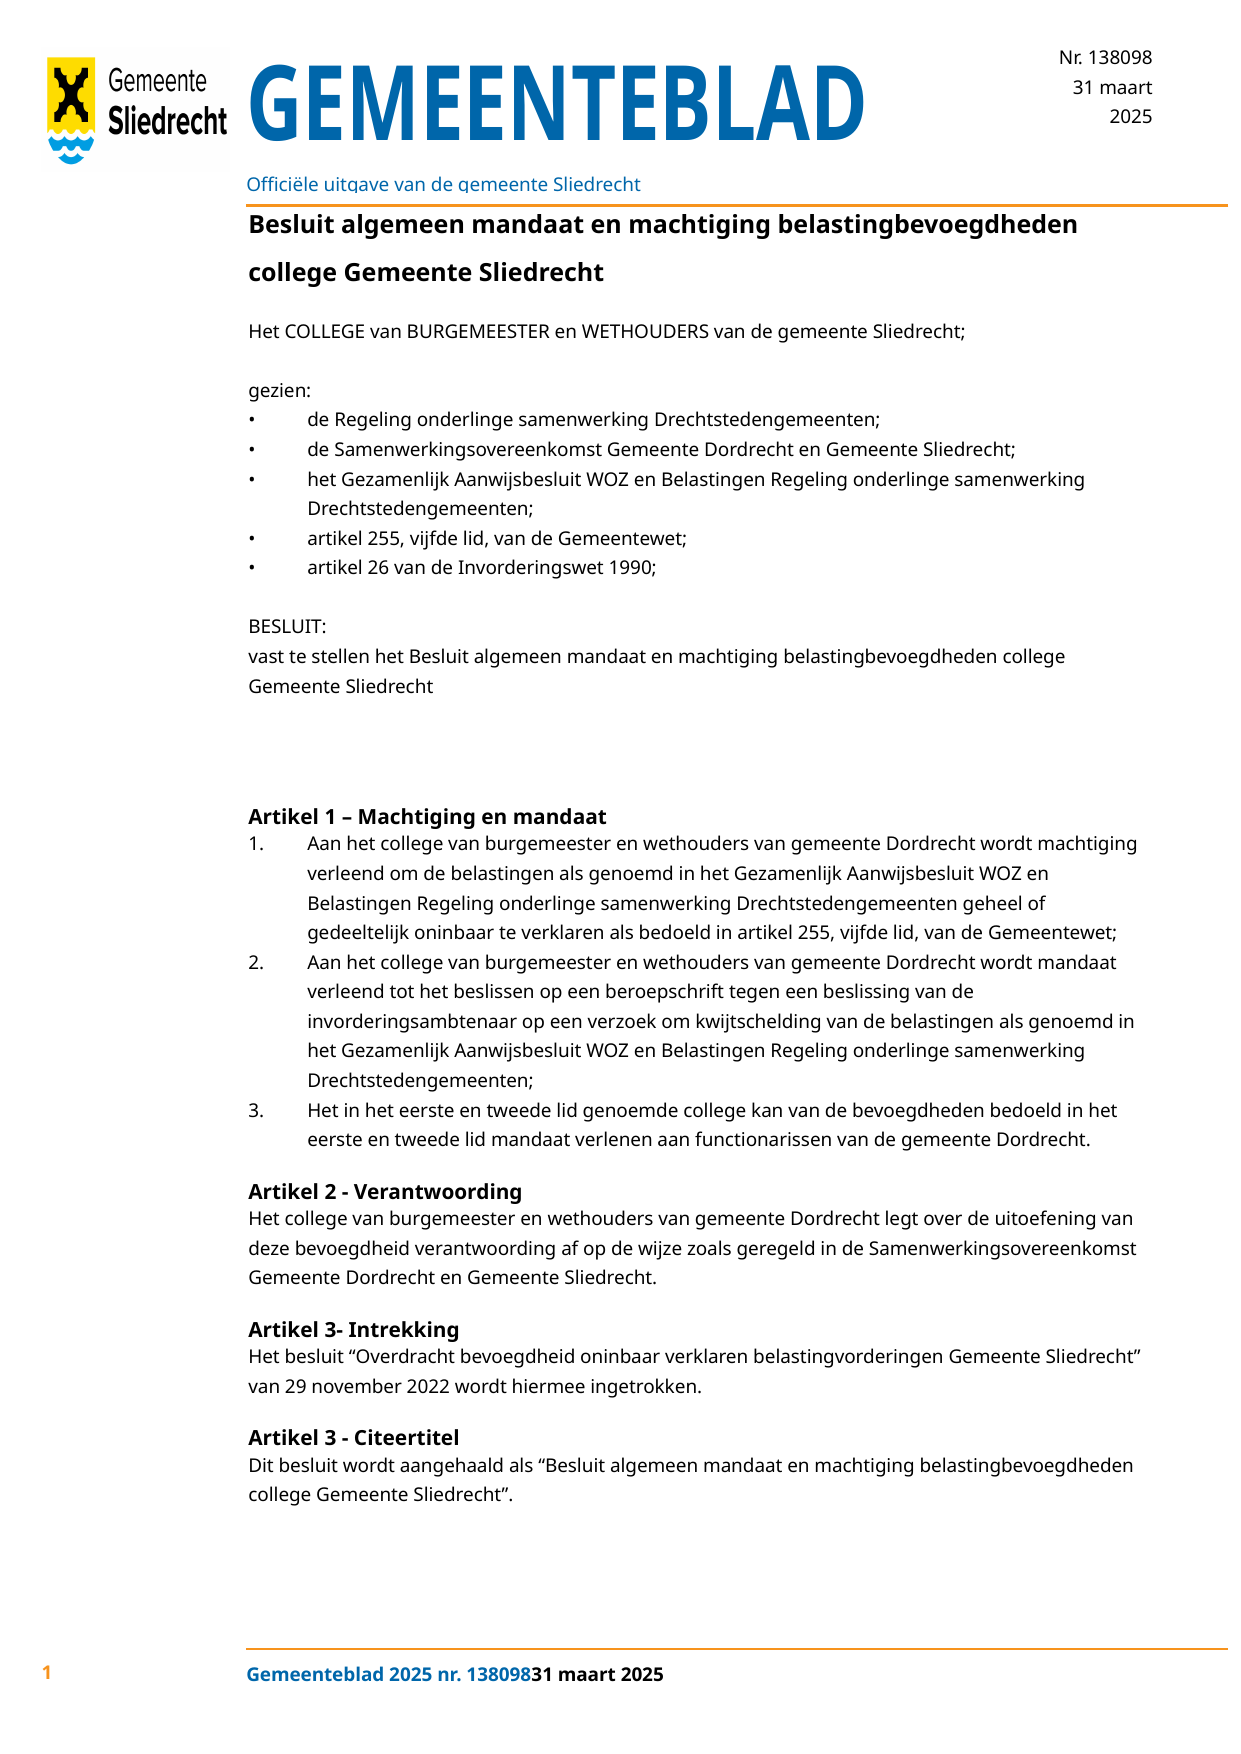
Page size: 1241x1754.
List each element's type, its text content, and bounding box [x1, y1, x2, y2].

list de Regeling onderlinge samenwerking Drechtstedengemeenten; [248, 407, 1152, 432]
list Aan het college van burgemeester en wethouders van gemeente Dordrecht wordt machtiging verleend om de belastingen als genoemd in het Gezamenlijk Aanwijsbesluit WOZ en Belastingen Regeling onderlinge samenwerking Drechtstedengemeenten geheel of gedeeltelijk oninbaar te verklaren als bedoeld in artikel 255, vijfde lid, van de Gemeentewet; [248, 831, 1152, 945]
text Artikel 1 – Machtiging en mandaat [248, 802, 1152, 831]
list het Gezamenlijk Aanwijsbesluit WOZ en Belastingen Regeling onderlinge samenwerking Drechtstedengemeenten; [248, 466, 1152, 521]
text Dit besluit wordt aangehaald als “Besluit algemeen mandaat en machtiging belastingbevoegdheden college Gemeente Sliedrecht”. [248, 1452, 1152, 1507]
picture [41, 47, 231, 172]
text Het COLLEGE van BURGEMEESTER en WETHOUDERS van de gemeente Sliedrecht; [248, 318, 1152, 344]
text vast te stellen het Besluit algemeen mandaat en machtiging belastingbevoegdheden college Gemeente Sliedrecht [248, 643, 1152, 699]
text Besluit algemeen mandaat en machtiging belastingbevoegdheden college Gemeente Sliedrecht [248, 207, 1152, 288]
list artikel 26 van de Invorderingswet 1990; [248, 554, 1152, 580]
text Artikel 2 - Verantwoording [248, 1177, 1152, 1205]
list Aan het college van burgemeester en wethouders van gemeente Dordrecht wordt mandaat verleend tot het beslissen op een beroepschrift tegen een beslissing van de invorderingsambtenaar op een verzoek om kwijtschelding van de belastingen als genoemd in het Gezamenlijk Aanwijsbesluit WOZ en Belastingen Regeling onderlinge samenwerking Drechtstedengemeenten; [248, 949, 1152, 1093]
text Het college van burgemeester en wethouders van gemeente Dordrecht legt over de uitoefening van deze bevoegdheid verantwoording af op de wijze zoals geregeld in de Samenwerkingsovereenkomst Gemeente Dordrecht en Gemeente Sliedrecht. [248, 1205, 1152, 1290]
list artikel 255, vijfde lid, van de Gemeentewet; [248, 525, 1152, 551]
list Het in het eerste en tweede lid genoemde college kan van de bevoegdheden bedoeld in het eerste en tweede lid mandaat verlenen aan functionarissen van de gemeente Dordrecht. [248, 1097, 1152, 1152]
text Het besluit “Overdracht bevoegdheid oninbaar verklaren belastingvorderingen Gemeente Sliedrecht” van 29 november 2022 wordt hiermee ingetrokken. [248, 1343, 1152, 1399]
list de Samenwerkingsovereenkomst Gemeente Dordrecht en Gemeente Sliedrecht; [248, 436, 1152, 462]
text Artikel 3- Intrekking [248, 1315, 1152, 1343]
text Artikel 3 - Citeertitel [248, 1423, 1152, 1452]
text BESLUIT: [248, 614, 1152, 639]
text gezien: [248, 377, 1152, 403]
